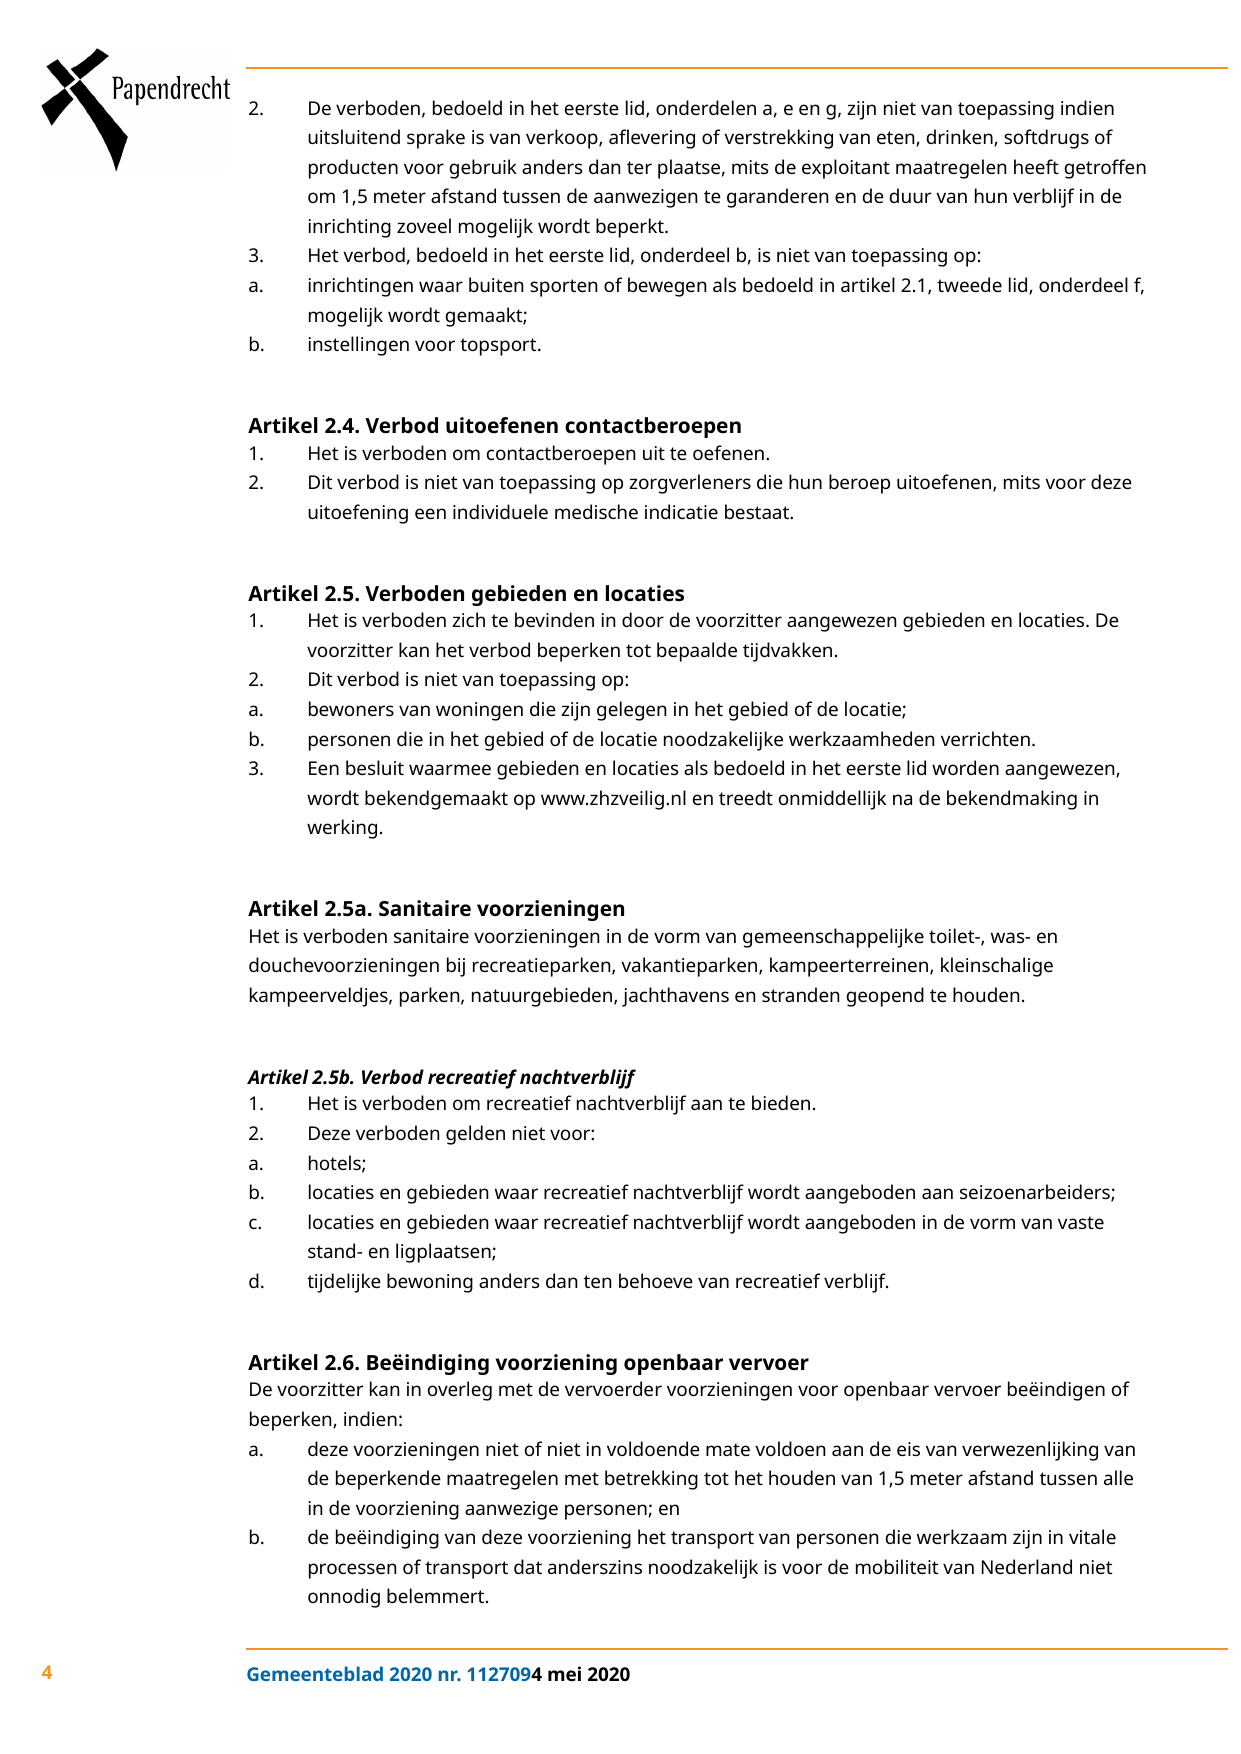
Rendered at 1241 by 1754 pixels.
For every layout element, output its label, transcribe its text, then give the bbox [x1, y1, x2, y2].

list De verboden, bedoeld in het eerste lid, onderdelen a, e en g, zijn niet van toepassing indien uitsluitend sprake is van verkoop, aflevering of verstrekking van eten, drinken, softdrugs of producten voor gebruik anders dan ter plaatse, mits de exploitant maatregelen heeft getroffen om 1,5 meter afstand tussen de aanwezigen te garanderen en de duur van hun verblijf in de inrichting zoveel mogelijk wordt beperkt. [248, 95, 1152, 239]
list hotels; [248, 1150, 1152, 1176]
list Het is verboden om recreatief nachtverblijf aan te bieden. [248, 1091, 1152, 1116]
list Het verbod, bedoeld in het eerste lid, onderdeel b, is niet van toepassing op: [248, 243, 1152, 268]
list bewoners van woningen die zijn gelegen in het gebied of de locatie; [248, 696, 1152, 722]
list Een besluit waarmee gebieden en locaties als bedoeld in het eerste lid worden aangewezen, wordt bekendgemaakt op www.zhzveilig.nl en treedt onmiddellijk na de bekendmaking in werking. [248, 755, 1152, 840]
text Artikel 2.5a. Sanitaire voorzieningen [248, 894, 1152, 923]
list instellingen voor topsport. [248, 331, 1152, 357]
list locaties en gebieden waar recreatief nachtverblijf wordt aangeboden in de vorm van vaste stand- en ligplaatsen; [248, 1209, 1152, 1264]
text Het is verboden sanitaire voorzieningen in de vorm van gemeenschappelijke toilet-, was- en douchevoorzieningen bij recreatieparken, vakantieparken, kampeerterreinen, kleinschalige kampeerveldjes, parken, natuurgebieden, jachthavens en stranden geopend te houden. [248, 923, 1152, 1008]
list Deze verboden gelden niet voor: [248, 1120, 1152, 1146]
list personen die in het gebied of de locatie noodzakelijke werkzaamheden verrichten. [248, 726, 1152, 752]
list locaties en gebieden waar recreatief nachtverblijf wordt aangeboden aan seizoenarbeiders; [248, 1179, 1152, 1205]
text Artikel 2.5b. Verbod recreatief nachtverblijf [248, 1062, 1152, 1091]
picture [41, 47, 231, 172]
list Dit verbod is niet van toepassing op: [248, 667, 1152, 692]
list Dit verbod is niet van toepassing op zorgverleners die hun beroep uitoefenen, mits voor deze uitoefening een individuele medische indicatie bestaat. [248, 469, 1152, 525]
text Artikel 2.4. Verbod uitoefenen contactberoepen [248, 411, 1152, 440]
list Het is verboden om contactberoepen uit te oefenen. [248, 440, 1152, 466]
list tijdelijke bewoning anders dan ten behoeve van recreatief verblijf. [248, 1268, 1152, 1294]
list de beëindiging van deze voorziening het transport van personen die werkzaam zijn in vitale processen of transport dat anderszins noodzakelijk is voor de mobiliteit van Nederland niet onnodig belemmert. [248, 1524, 1152, 1609]
text Artikel 2.6. Beëindiging voorziening openbaar vervoer [248, 1348, 1152, 1377]
list inrichtingen waar buiten sporten of bewegen als bedoeld in artikel 2.1, tweede lid, onderdeel f, mogelijk wordt gemaakt; [248, 272, 1152, 328]
list Het is verboden zich te bevinden in door de voorzitter aangewezen gebieden en locaties. De voorzitter kan het verbod beperken tot bepaalde tijdvakken. [248, 607, 1152, 663]
text De voorzitter kan in overleg met de vervoerder voorzieningen voor openbaar vervoer beëindigen of beperken, indien: [248, 1377, 1152, 1432]
text Artikel 2.5. Verboden gebieden en locaties [248, 579, 1152, 607]
list deze voorzieningen niet of niet in voldoende mate voldoen aan de eis van verwezenlijking van de beperkende maatregelen met betrekking tot het houden van 1,5 meter afstand tussen alle in de voorziening aanwezige personen; en [248, 1436, 1152, 1521]
